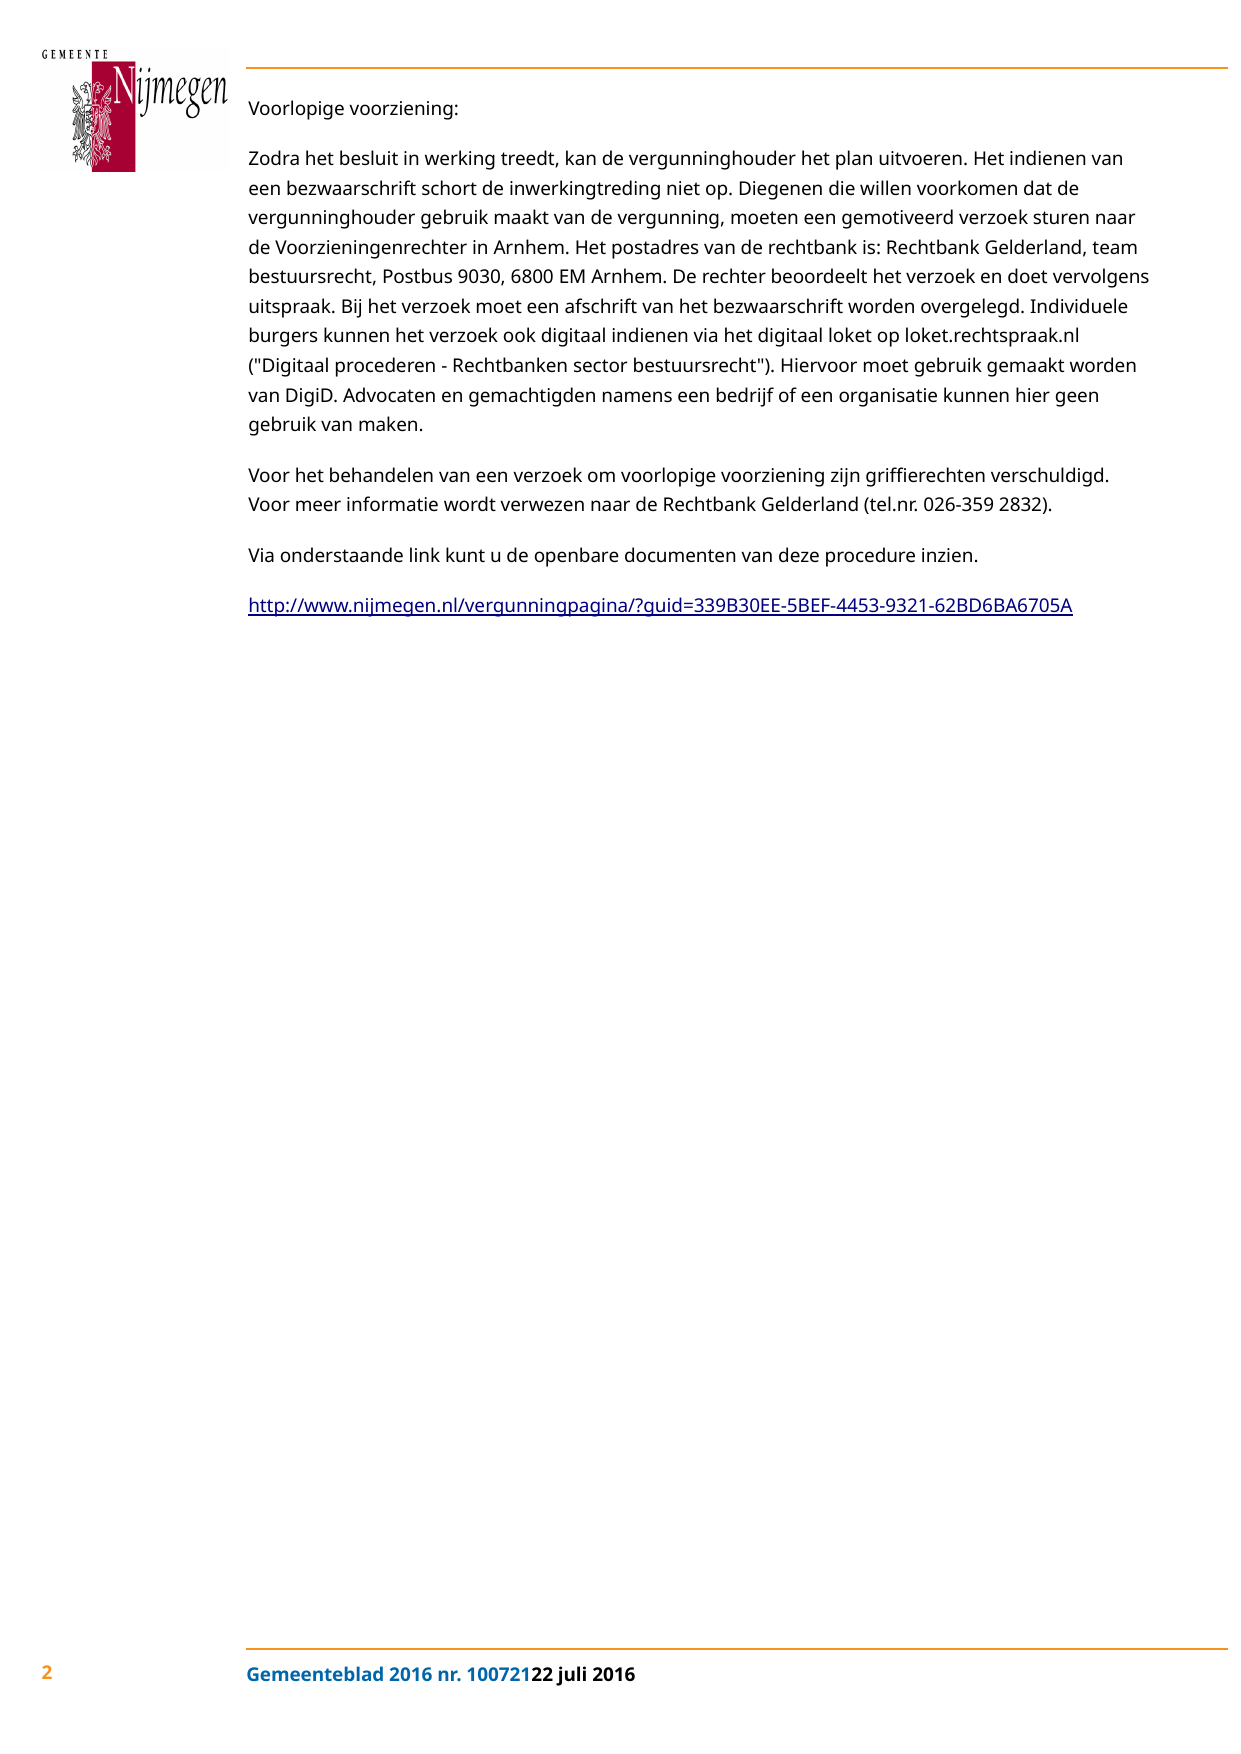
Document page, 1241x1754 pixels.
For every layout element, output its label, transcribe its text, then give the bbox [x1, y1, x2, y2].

text Voor het behandelen van een verzoek om voorlopige voorziening zijn griffierechten verschuldigd. Voor meer informatie wordt verwezen naar de Rechtbank Gelderland (tel.nr. 026-359 2832). [248, 462, 1152, 517]
text Zodra het besluit in werking treedt, kan de vergunninghouder het plan uitvoeren. Het indienen van een bezwaarschrift schort de inwerkingtreding niet op. Diegenen die willen voorkomen dat de vergunninghouder gebruik maakt van de vergunning, moeten een gemotiveerd verzoek sturen naar de Voorzieningenrechter in Arnhem. Het postadres van de rechtbank is: Rechtbank Gelderland, team bestuursrecht, Postbus 9030, 6800 EM Arnhem. De rechter beoordeelt het verzoek en doet vervolgens uitspraak. Bij het verzoek moet een afschrift van het bezwaarschrift worden overgelegd. Individuele burgers kunnen het verzoek ook digitaal indienen via het digitaal loket op loket.rechtspraak.nl ("Digitaal procederen - Rechtbanken sector bestuursrecht"). Hiervoor moet gebruik gemaakt worden van DigiD. Advocaten en gemachtigden namens een bedrijf of een organisatie kunnen hier geen gebruik van maken. [248, 145, 1152, 437]
text Via onderstaande link kunt u de openbare documenten van deze procedure inzien. [248, 542, 1152, 568]
text http://www.nijmegen.nl/vergunningpagina/?guid=339B30EE-5BEF-4453-9321-62BD6BA6705A [248, 592, 1152, 618]
text Voorlopige voorziening: [248, 95, 1152, 121]
picture [41, 47, 231, 172]
